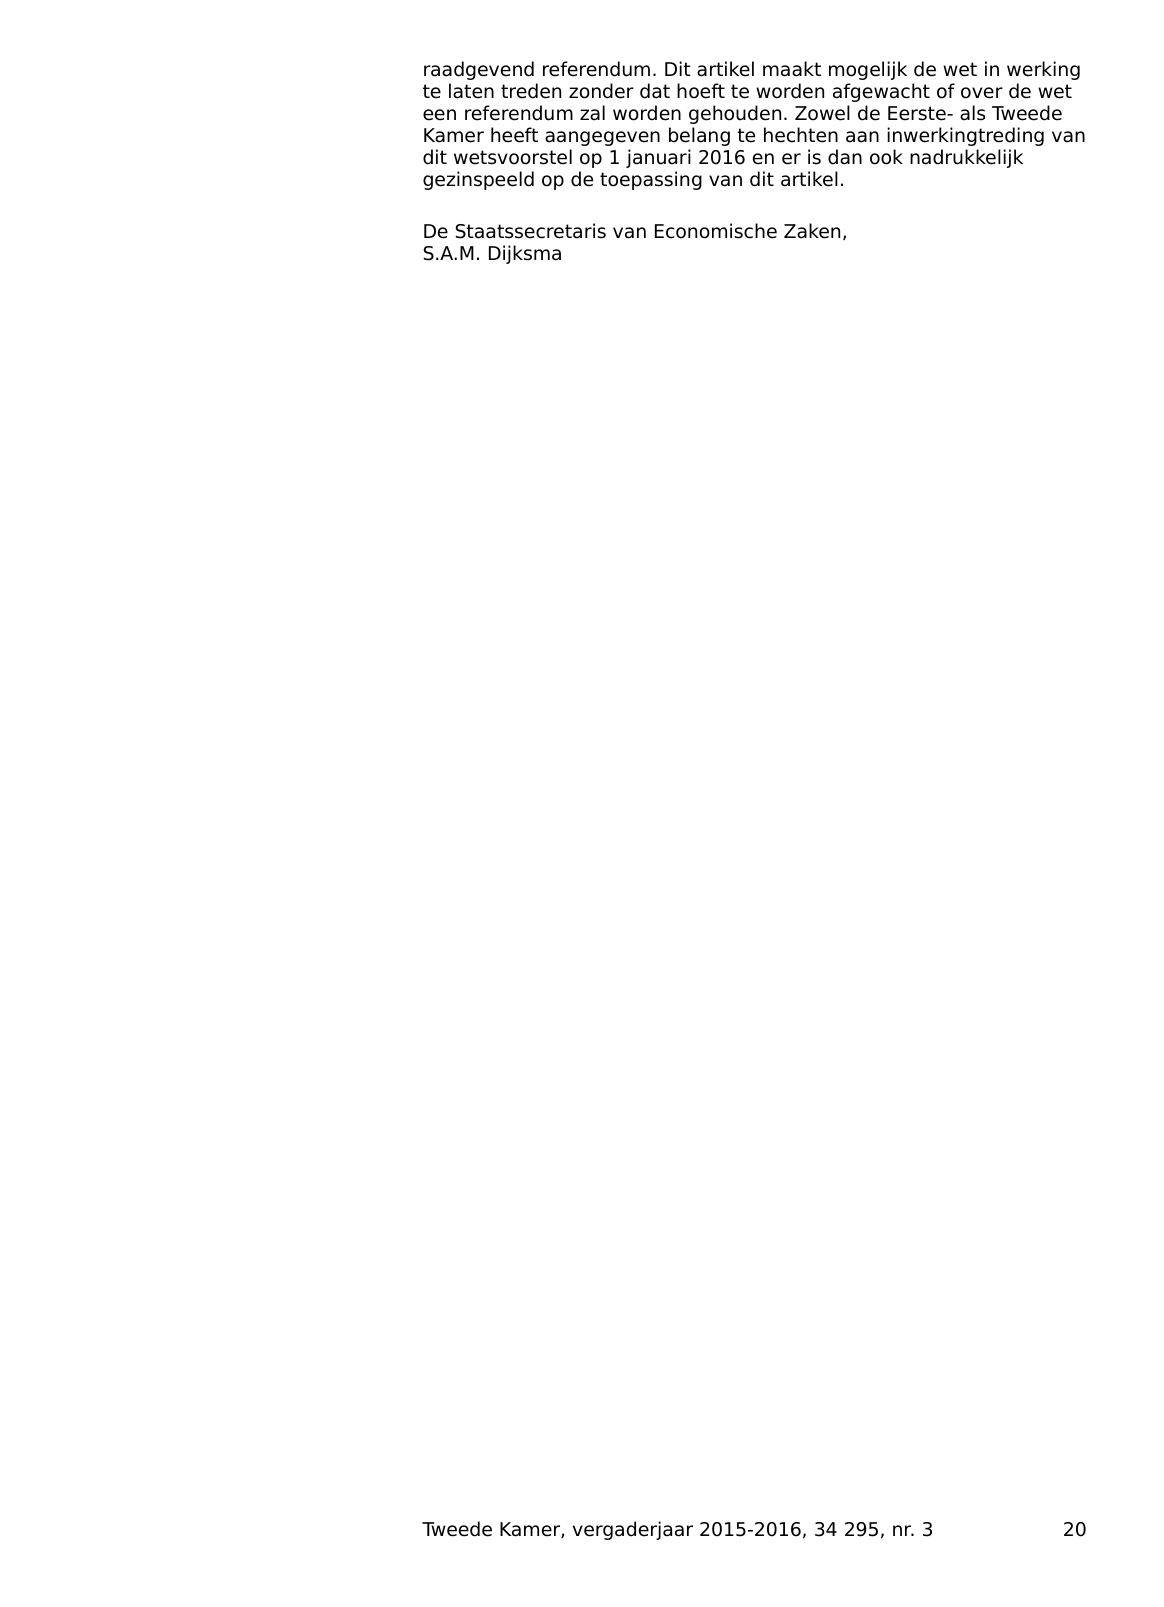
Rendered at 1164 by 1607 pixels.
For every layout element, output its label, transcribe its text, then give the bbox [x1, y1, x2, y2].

text De Staatssecretaris van Economische Zaken, S.A.M. Dijksma [422, 221, 1087, 265]
text raadgevend referendum. Dit artikel maakt mogelijk de wet in werking te laten treden zonder dat hoeft te worden afgewacht of over de wet een referendum zal worden gehouden. Zowel de Eerste- als Tweede Kamer heeft aangegeven belang te hechten aan inwerkingtreding van dit wetsvoorstel op 1 januari 2016 en er is dan ook nadrukkelijk gezinspeeld op de toepassing van dit artikel. [422, 59, 1087, 191]
